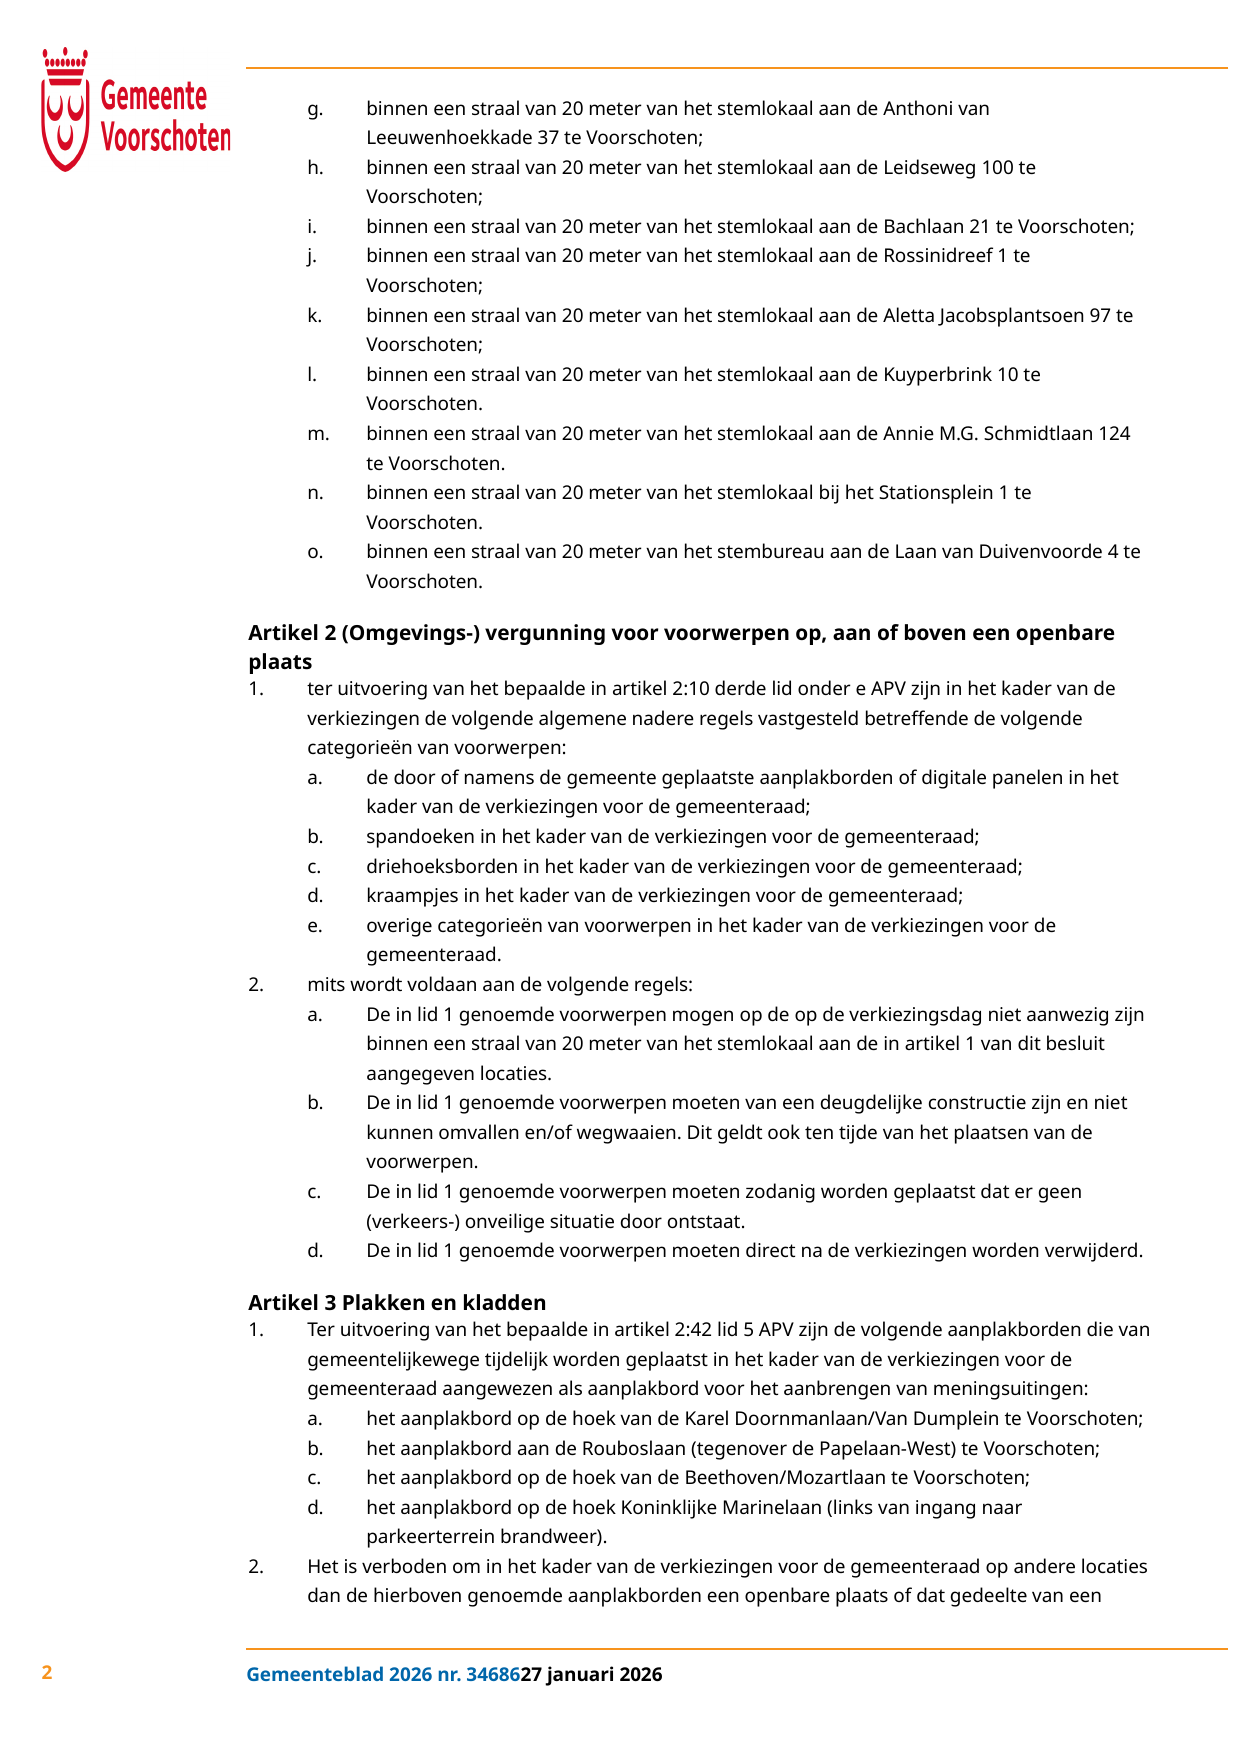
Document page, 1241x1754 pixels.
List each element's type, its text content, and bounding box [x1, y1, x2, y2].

list binnen een straal van 20 meter van het stemlokaal aan de Leidseweg 100 te Voorschoten; [307, 154, 1152, 209]
list Het is verboden om in het kader van de verkiezingen voor de gemeenteraad op andere locaties dan de hierboven genoemde aanplakborden een openbare plaats of dat gedeelte van een [248, 1553, 1152, 1608]
list het aanplakbord aan de Rouboslaan (tegenover de Papelaan-West) te Voorschoten; [307, 1435, 1152, 1460]
list De in lid 1 genoemde voorwerpen moeten van een deugdelijke constructie zijn en niet kunnen omvallen en/of wegwaaien. Dit geldt ook ten tijde van het plaatsen van de voorwerpen. [307, 1089, 1152, 1174]
list binnen een straal van 20 meter van het stemlokaal aan de Rossinidreef 1 te Voorschoten; [307, 243, 1152, 298]
list ter uitvoering van het bepaalde in artikel 2:10 derde lid onder e APV zijn in het kader van de verkiezingen de volgende algemene nadere regels vastgesteld betreffende de volgende categorieën van voorwerpen: [248, 675, 1152, 760]
list binnen een straal van 20 meter van het stembureau aan de Laan van Duivenvoorde 4 te Voorschoten. [307, 538, 1152, 594]
list binnen een straal van 20 meter van het stemlokaal aan de Bachlaan 21 te Voorschoten; [307, 213, 1152, 239]
picture [41, 47, 231, 172]
list binnen een straal van 20 meter van het stemlokaal aan de Annie M.G. Schmidtlaan 124 te Voorschoten. [307, 420, 1152, 476]
list driehoeksborden in het kader van de verkiezingen voor de gemeenteraad; [307, 853, 1152, 879]
list spandoeken in het kader van de verkiezingen voor de gemeenteraad; [307, 823, 1152, 849]
text Artikel 3 Plakken en kladden [248, 1288, 1152, 1316]
list het aanplakbord op de hoek Koninklijke Marinelaan (links van ingang naar parkeerterrein brandweer). [307, 1494, 1152, 1549]
list de door of namens de gemeente geplaatste aanplakborden of digitale panelen in het kader van de verkiezingen voor de gemeenteraad; [307, 764, 1152, 819]
list De in lid 1 genoemde voorwerpen mogen op de op de verkiezingsdag niet aanwezig zijn binnen een straal van 20 meter van het stemlokaal aan de in artikel 1 van dit besluit aangegeven locaties. [307, 1001, 1152, 1086]
list De in lid 1 genoemde voorwerpen moeten zodanig worden geplaatst dat er geen (verkeers-) onveilige situatie door ontstaat. [307, 1178, 1152, 1234]
list het aanplakbord op de hoek van de Karel Doornmanlaan/Van Dumplein te Voorschoten; [307, 1405, 1152, 1431]
list mits wordt voldaan aan de volgende regels: [248, 971, 1152, 997]
list binnen een straal van 20 meter van het stemlokaal aan de Aletta Jacobsplantsoen 97 te Voorschoten; [307, 302, 1152, 357]
list binnen een straal van 20 meter van het stemlokaal bij het Stationsplein 1 te Voorschoten. [307, 479, 1152, 535]
text Artikel 2 (Omgevings-) vergunning voor voorwerpen op, aan of boven een openbare plaats [248, 618, 1152, 675]
list binnen een straal van 20 meter van het stemlokaal aan de Anthoni van Leeuwenhoekkade 37 te Voorschoten; [307, 95, 1152, 150]
list Ter uitvoering van het bepaalde in artikel 2:42 lid 5 APV zijn de volgende aanplakborden die van gemeentelijkewege tijdelijk worden geplaatst in het kader van de verkiezingen voor de gemeenteraad aangewezen als aanplakbord voor het aanbrengen van meningsuitingen: [248, 1316, 1152, 1401]
list binnen een straal van 20 meter van het stemlokaal aan de Kuyperbrink 10 te Voorschoten. [307, 361, 1152, 416]
list kraampjes in het kader van de verkiezingen voor de gemeenteraad; [307, 882, 1152, 908]
list De in lid 1 genoemde voorwerpen moeten direct na de verkiezingen worden verwijderd. [307, 1237, 1152, 1263]
list het aanplakbord op de hoek van de Beethoven/Mozartlaan te Voorschoten; [307, 1464, 1152, 1490]
list overige categorieën van voorwerpen in het kader van de verkiezingen voor de gemeenteraad. [307, 912, 1152, 967]
